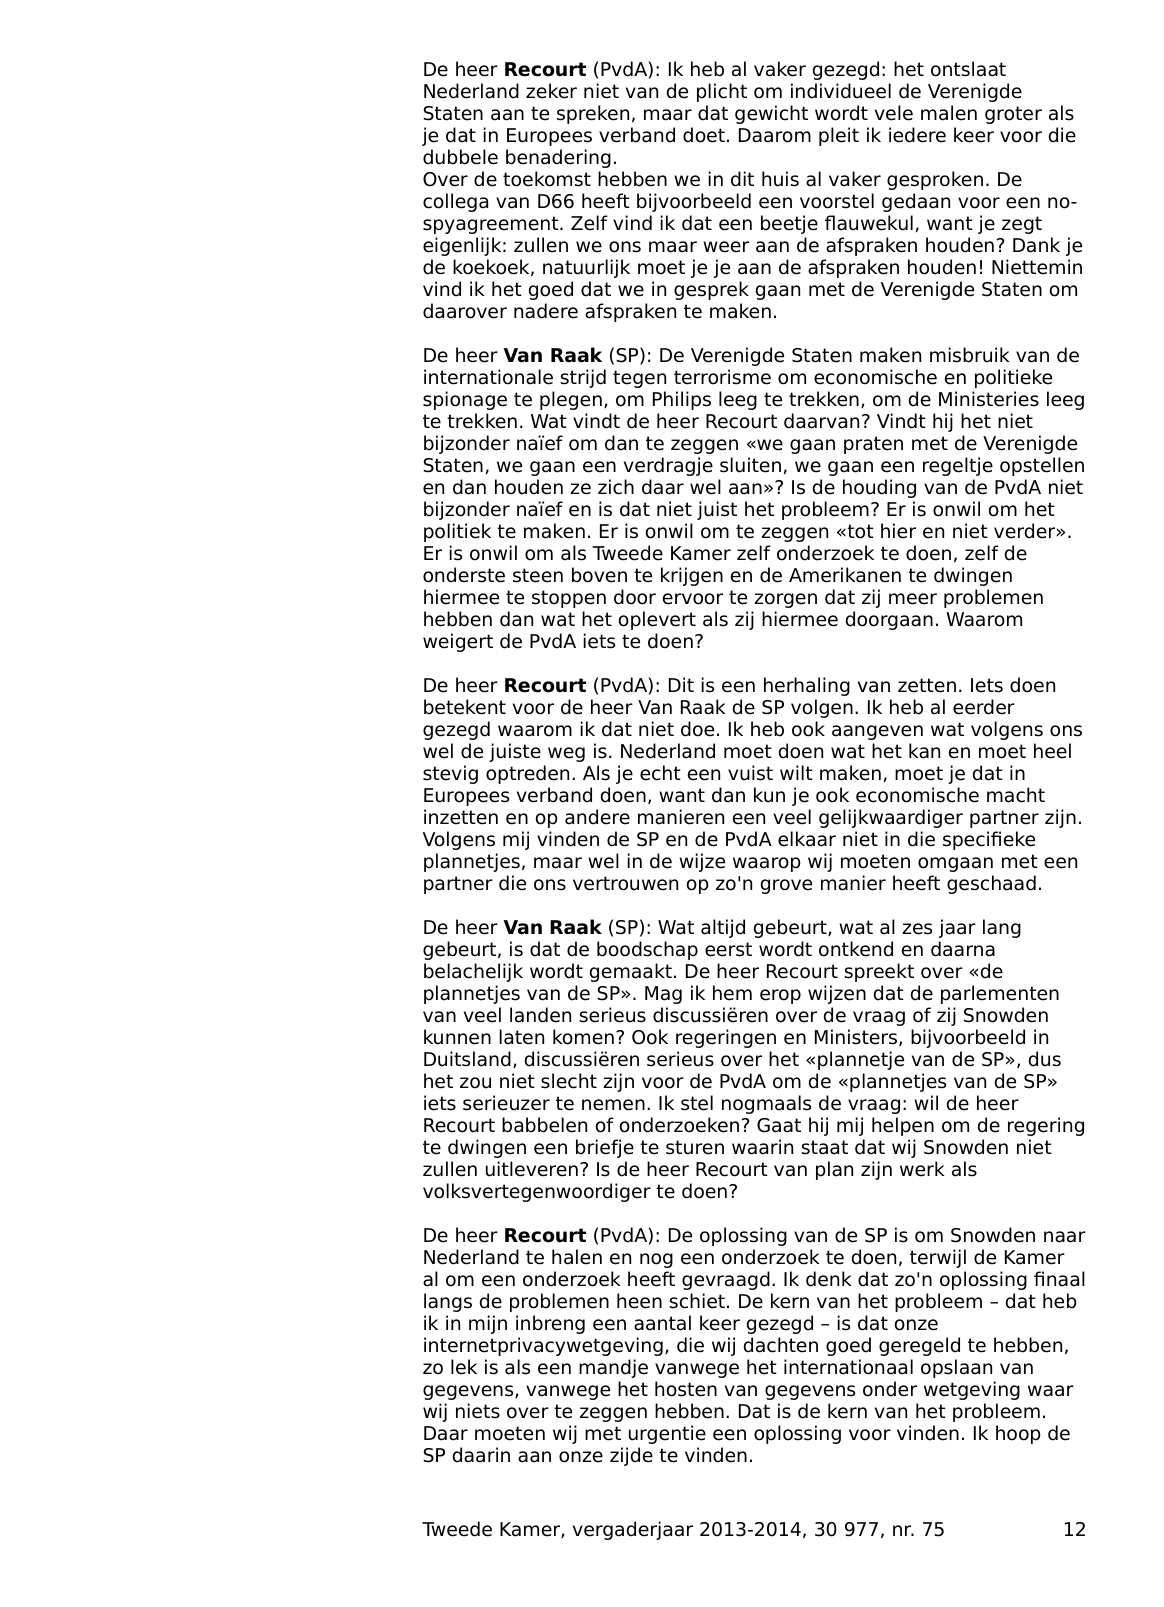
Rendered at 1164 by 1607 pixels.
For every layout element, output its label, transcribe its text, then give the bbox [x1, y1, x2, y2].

text De heer Recourt (PvdA): Ik heb al vaker gezegd: het ontslaat Nederland zeker niet van de plicht om individueel de Verenigde Staten aan te spreken, maar dat gewicht wordt vele malen groter als je dat in Europees verband doet. Daarom pleit ik iedere keer voor die dubbele benadering. [422, 59, 1087, 169]
text De heer Van Raak (SP): De Verenigde Staten maken misbruik van de internationale strijd tegen terrorisme om economische en politieke spionage te plegen, om Philips leeg te trekken, om de Ministeries leeg te trekken. Wat vindt de heer Recourt daarvan? Vindt hij het niet bijzonder naïef om dan te zeggen «we gaan praten met de Verenigde Staten, we gaan een verdragje sluiten, we gaan een regeltje opstellen en dan houden ze zich daar wel aan»? Is de houding van de PvdA niet bijzonder naïef en is dat niet juist het probleem? Er is onwil om het politiek te maken. Er is onwil om te zeggen «tot hier en niet verder». Er is onwil om als Tweede Kamer zelf onderzoek te doen, zelf de onderste steen boven te krijgen en de Amerikanen te dwingen hiermee te stoppen door ervoor te zorgen dat zij meer problemen hebben dan wat het oplevert als zij hiermee doorgaan. Waarom weigert de PvdA iets te doen? [422, 345, 1087, 653]
text De heer Recourt (PvdA): De oplossing van de SP is om Snowden naar Nederland te halen en nog een onderzoek te doen, terwijl de Kamer al om een onderzoek heeft gevraagd. Ik denk dat zo'n oplossing finaal langs de problemen heen schiet. De kern van het probleem – dat heb ik in mijn inbreng een aantal keer gezegd – is dat onze internetprivacywetgeving, die wij dachten goed geregeld te hebben, zo lek is als een mandje vanwege het internationaal opslaan van gegevens, vanwege het hosten van gegevens onder wetgeving waar wij niets over te zeggen hebben. Dat is de kern van het probleem. Daar moeten wij met urgentie een oplossing voor vinden. Ik hoop de SP daarin aan onze zijde te vinden. [422, 1225, 1087, 1467]
text De heer Recourt (PvdA): Dit is een herhaling van zetten. Iets doen betekent voor de heer Van Raak de SP volgen. Ik heb al eerder gezegd waarom ik dat niet doe. Ik heb ook aangeven wat volgens ons wel de juiste weg is. Nederland moet doen wat het kan en moet heel stevig optreden. Als je echt een vuist wilt maken, moet je dat in Europees verband doen, want dan kun je ook economische macht inzetten en op andere manieren een veel gelijkwaardiger partner zijn. Volgens mij vinden de SP en de PvdA elkaar niet in die specifieke plannetjes, maar wel in de wijze waarop wij moeten omgaan met een partner die ons vertrouwen op zo'n grove manier heeft geschaad. [422, 675, 1087, 895]
text Over de toekomst hebben we in dit huis al vaker gesproken. De collega van D66 heeft bijvoorbeeld een voorstel gedaan voor een no-spyagreement. Zelf vind ik dat een beetje flauwekul, want je zegt eigenlijk: zullen we ons maar weer aan de afspraken houden? Dank je de koekoek, natuurlijk moet je je aan de afspraken houden! Niettemin vind ik het goed dat we in gesprek gaan met de Verenigde Staten om daarover nadere afspraken te maken. [422, 169, 1087, 323]
text De heer Van Raak (SP): Wat altijd gebeurt, wat al zes jaar lang gebeurt, is dat de boodschap eerst wordt ontkend en daarna belachelijk wordt gemaakt. De heer Recourt spreekt over «de plannetjes van de SP». Mag ik hem erop wijzen dat de parlementen van veel landen serieus discussiëren over de vraag of zij Snowden kunnen laten komen? Ook regeringen en Ministers, bijvoorbeeld in Duitsland, discussiëren serieus over het «plannetje van de SP», dus het zou niet slecht zijn voor de PvdA om de «plannetjes van de SP» iets serieuzer te nemen. Ik stel nogmaals de vraag: wil de heer Recourt babbelen of onderzoeken? Gaat hij mij helpen om de regering te dwingen een briefje te sturen waarin staat dat wij Snowden niet zullen uitleveren? Is de heer Recourt van plan zijn werk als volksvertegenwoordiger te doen? [422, 917, 1087, 1203]
